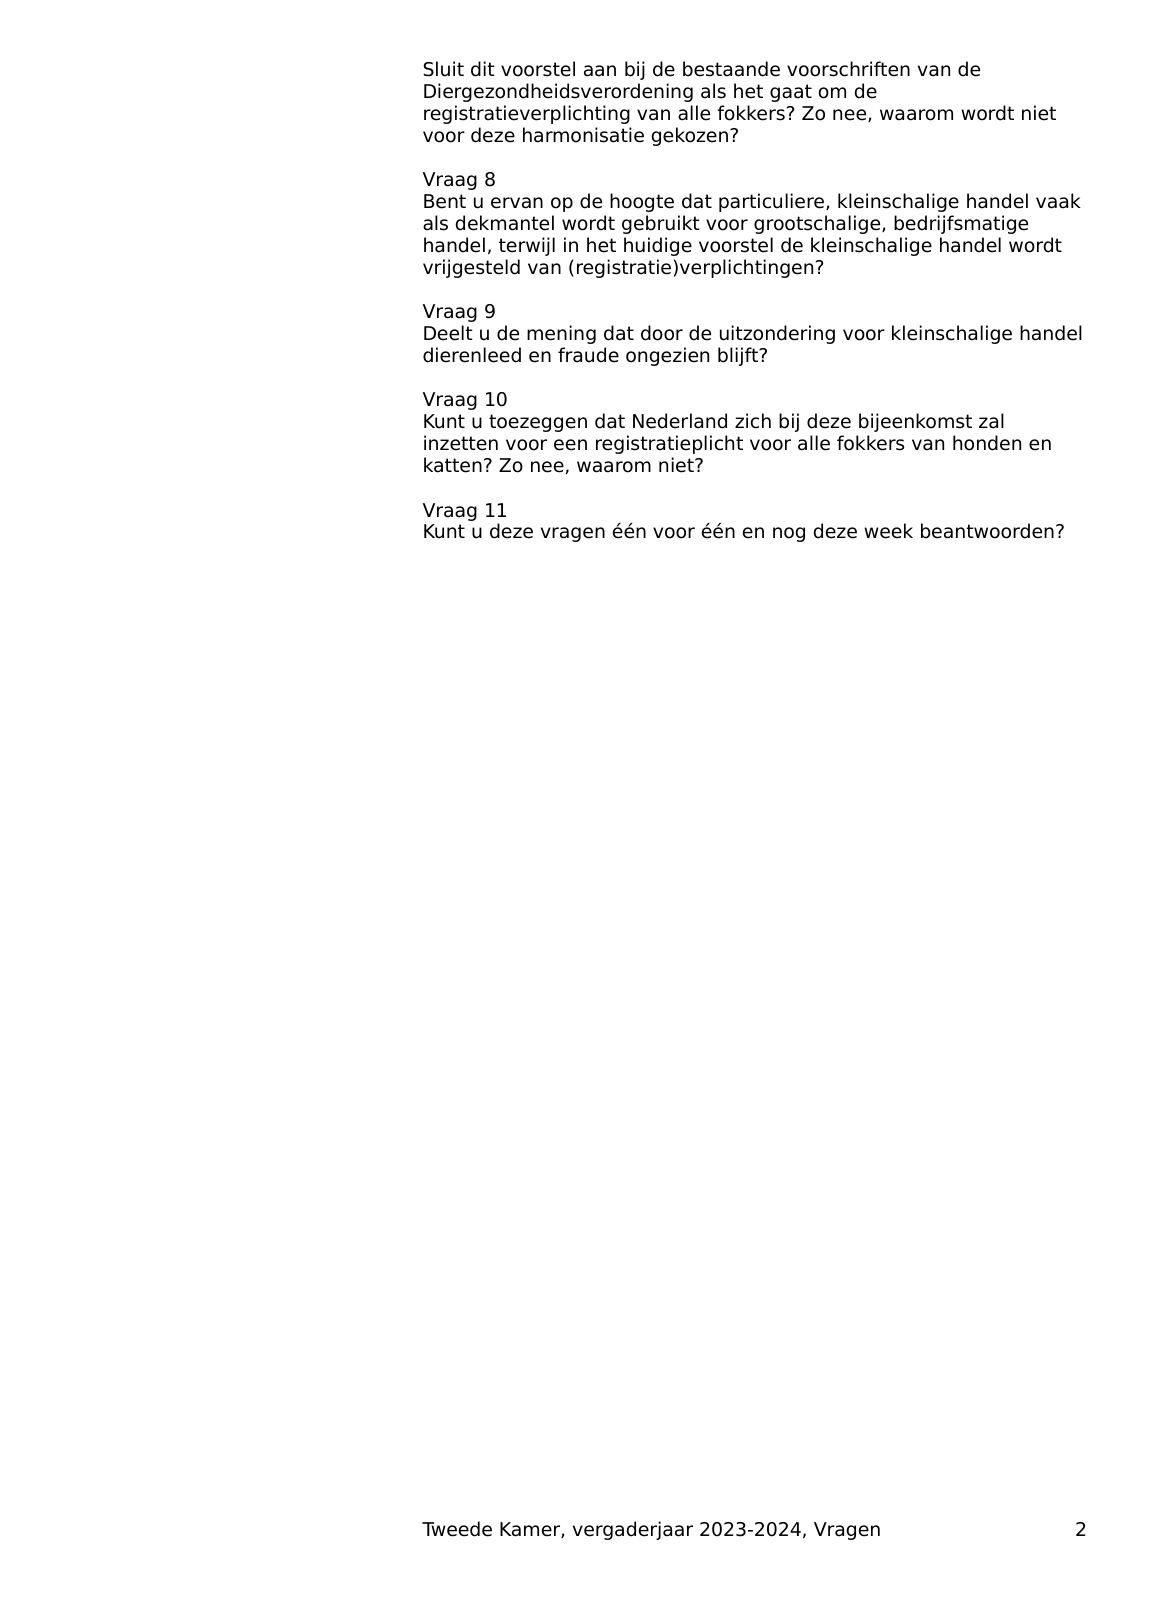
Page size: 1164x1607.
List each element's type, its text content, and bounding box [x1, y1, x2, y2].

text Kunt u deze vragen één voor één en nog deze week beantwoorden? [422, 521, 1087, 543]
text Vraag 10 [422, 389, 1087, 411]
text Deelt u de mening dat door de uitzondering voor kleinschalige handel dierenleed en fraude ongezien blijft? [422, 323, 1087, 367]
text Vraag 9 [422, 301, 1087, 323]
text Vraag 8 [422, 169, 1087, 191]
text Bent u ervan op de hoogte dat particuliere, kleinschalige handel vaak als dekmantel wordt gebruikt voor grootschalige, bedrijfsmatige handel, terwijl in het huidige voorstel de kleinschalige handel wordt vrijgesteld van (registratie)verplichtingen? [422, 191, 1087, 279]
text Sluit dit voorstel aan bij de bestaande voorschriften van de Diergezondheidsverordening als het gaat om de registratieverplichting van alle fokkers? Zo nee, waarom wordt niet voor deze harmonisatie gekozen? [422, 59, 1087, 147]
text Kunt u toezeggen dat Nederland zich bij deze bijeenkomst zal inzetten voor een registratieplicht voor alle fokkers van honden en katten? Zo nee, waarom niet? [422, 411, 1087, 477]
text Vraag 11 [422, 499, 1087, 521]
